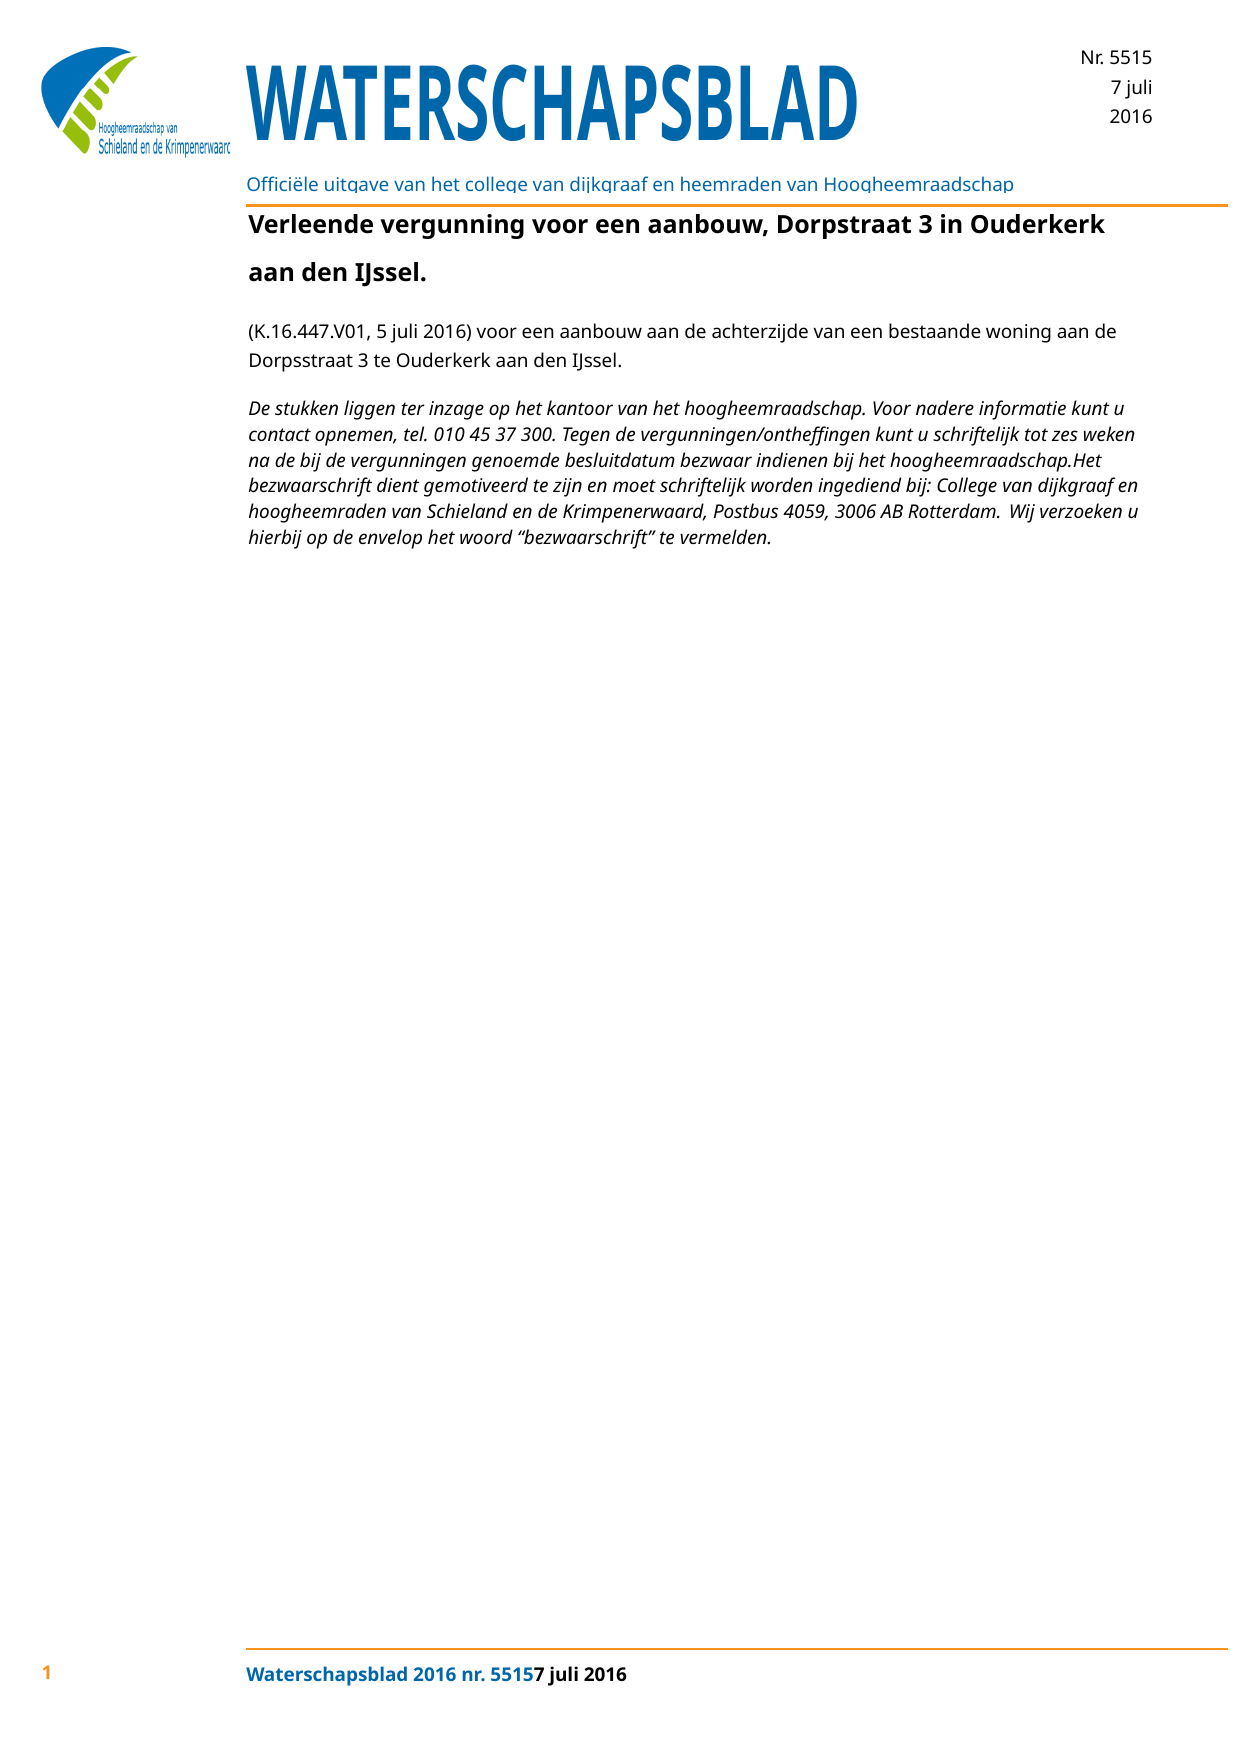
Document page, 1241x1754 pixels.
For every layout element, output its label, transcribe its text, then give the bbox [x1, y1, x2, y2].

text Verleende vergunning voor een aanbouw, Dorpstraat 3 in Ouderkerk aan den IJssel. [248, 207, 1152, 288]
picture [41, 47, 231, 172]
text (K.16.447.V01, 5 juli 2016) voor een aanbouw aan de achterzijde van een bestaande woning aan de Dorpsstraat 3 te Ouderkerk aan den IJssel. [248, 318, 1152, 373]
text De stukken liggen ter inzage op het kantoor van het hoogheemraadschap. Voor nadere informatie kunt u contact opnemen, tel. 010 45 37 300. Tegen de vergunningen/ontheffingen kunt u schriftelijk tot zes weken na de bij de vergunningen genoemde besluitdatum bezwaar indienen bij het hoogheemraadschap.Het bezwaarschrift dient gemotiveerd te zijn en moet schriftelijk worden ingediend bij: College van dijkgraaf en hoogheemraden van Schieland en de Krimpenerwaard, Postbus 4059, 3006 AB Rotterdam. Wij verzoeken u hierbij op de envelop het woord “bezwaarschrift” te vermelden. [248, 395, 1152, 550]
